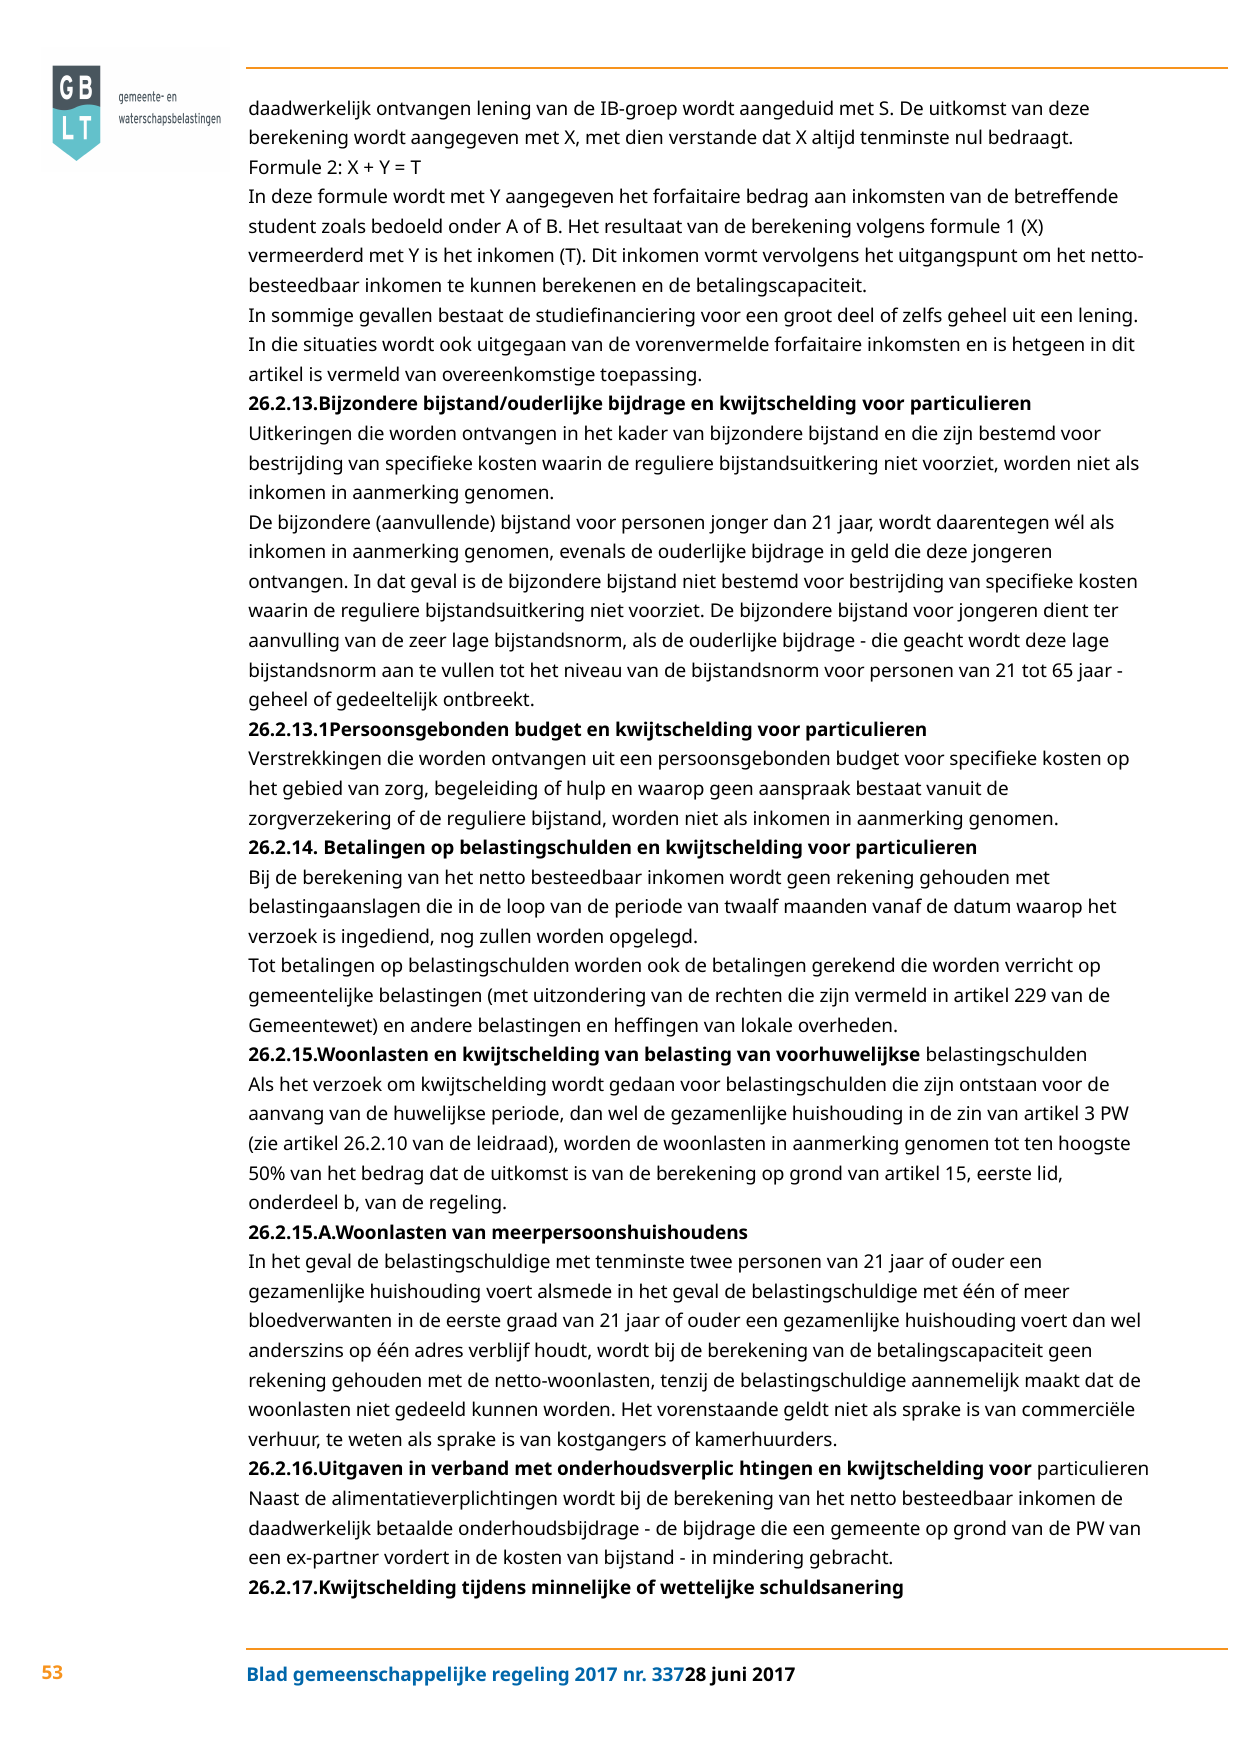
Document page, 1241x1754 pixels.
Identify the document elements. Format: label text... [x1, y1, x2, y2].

text In sommige gevallen bestaat de studiefinanciering voor een groot deel of zelfs geheel uit een lening. In die situaties wordt ook uitgegaan van de vorenvermelde forfaitaire inkomsten en is hetgeen in dit artikel is vermeld van overeenkomstige toepassing. [248, 302, 1152, 387]
text In deze formule wordt met Y aangegeven het forfaitaire bedrag aan inkomsten van de betreffende student zoals bedoeld onder A of B. Het resultaat van de berekening volgens formule 1 (X) vermeerderd met Y is het inkomen (T). Dit inkomen vormt vervolgens het uitgangspunt om het netto-besteedbaar inkomen te kunnen berekenen en de betalingscapaciteit. [248, 183, 1152, 298]
text In het geval de belastingschuldige met tenminste twee personen van 21 jaar of ouder een gezamenlijke huishouding voert alsmede in het geval de belastingschuldige met één of meer bloedverwanten in de eerste graad van 21 jaar of ouder een gezamenlijke huishouding voert dan wel anderszins op één adres verblijf houdt, wordt bij de berekening van de betalingscapaciteit geen rekening gehouden met de netto-woonlasten, tenzij de belastingschuldige aannemelijk maakt dat de woonlasten niet gedeeld kunnen worden. Het vorenstaande geldt niet als sprake is van commerciële verhuur, te weten als sprake is van kostgangers of kamerhuurders. [248, 1248, 1152, 1452]
text 26.2.13.1Persoonsgebonden budget en kwijtschelding voor particulieren [248, 716, 1152, 742]
text Naast de alimentatieverplichtingen wordt bij de berekening van het netto besteedbaar inkomen de daadwerkelijk betaalde onderhoudsbijdrage - de bijdrage die een gemeente op grond van de PW van een ex-partner vordert in de kosten van bijstand - in mindering gebracht. [248, 1485, 1152, 1570]
picture [41, 47, 231, 172]
text 26.2.15.A.Woonlasten van meerpersoonshuishoudens [248, 1219, 1152, 1245]
text 26.2.15.Woonlasten en kwijtschelding van belasting van voorhuwelijkse belastingschulden [248, 1041, 1152, 1067]
text 26.2.17.Kwijtschelding tijdens minnelijke of wettelijke schuldsanering [248, 1574, 1152, 1600]
text De bijzondere (aanvullende) bijstand voor personen jonger dan 21 jaar, wordt daarentegen wél als inkomen in aanmerking genomen, evenals de ouderlijke bijdrage in geld die deze jongeren ontvangen. In dat geval is de bijzondere bijstand niet bestemd voor bestrijding van specifieke kosten waarin de reguliere bijstandsuitkering niet voorziet. De bijzondere bijstand voor jongeren dient ter aanvulling van de zeer lage bijstandsnorm, als de ouderlijke bijdrage - die geacht wordt deze lage bijstandsnorm aan te vullen tot het niveau van de bijstandsnorm voor personen van 21 tot 65 jaar - geheel of gedeeltelijk ontbreekt. [248, 509, 1152, 712]
text Verstrekkingen die worden ontvangen uit een persoonsgebonden budget voor specifieke kosten op het gebied van zorg, begeleiding of hulp en waarop geen aanspraak bestaat vanuit de zorgverzekering of de reguliere bijstand, worden niet als inkomen in aanmerking genomen. [248, 746, 1152, 831]
text Tot betalingen op belastingschulden worden ook de betalingen gerekend die worden verricht op gemeentelijke belastingen (met uitzondering van de rechten die zijn vermeld in artikel 229 van de Gemeentewet) en andere belastingen en heffingen van lokale overheden. [248, 953, 1152, 1038]
text 26.2.14. Betalingen op belastingschulden en kwijtschelding voor particulieren [248, 834, 1152, 860]
text Bij de berekening van het netto besteedbaar inkomen wordt geen rekening gehouden met belastingaanslagen die in de loop van de periode van twaalf maanden vanaf de datum waarop het verzoek is ingediend, nog zullen worden opgelegd. [248, 864, 1152, 949]
text 26.2.13.Bijzondere bijstand/ouderlijke bijdrage en kwijtschelding voor particulieren [248, 391, 1152, 416]
text 26.2.16.Uitgaven in verband met onderhoudsverplic htingen en kwijtschelding voor particulieren [248, 1456, 1152, 1481]
text Formule 2: X + Y = T [248, 154, 1152, 180]
text daadwerkelijk ontvangen lening van de IB-groep wordt aangeduid met S. De uitkomst van deze berekening wordt aangegeven met X, met dien verstande dat X altijd tenminste nul bedraagt. [248, 95, 1152, 150]
text Uitkeringen die worden ontvangen in het kader van bijzondere bijstand en die zijn bestemd voor bestrijding van specifieke kosten waarin de reguliere bijstandsuitkering niet voorziet, worden niet als inkomen in aanmerking genomen. [248, 420, 1152, 505]
text Als het verzoek om kwijtschelding wordt gedaan voor belastingschulden die zijn ontstaan voor de aanvang van de huwelijkse periode, dan wel de gezamenlijke huishouding in de zin van artikel 3 PW (zie artikel 26.2.10 van de leidraad), worden de woonlasten in aanmerking genomen tot ten hoogste 50% van het bedrag dat de uitkomst is van de berekening op grond van artikel 15, eerste lid, onderdeel b, van de regeling. [248, 1071, 1152, 1215]
